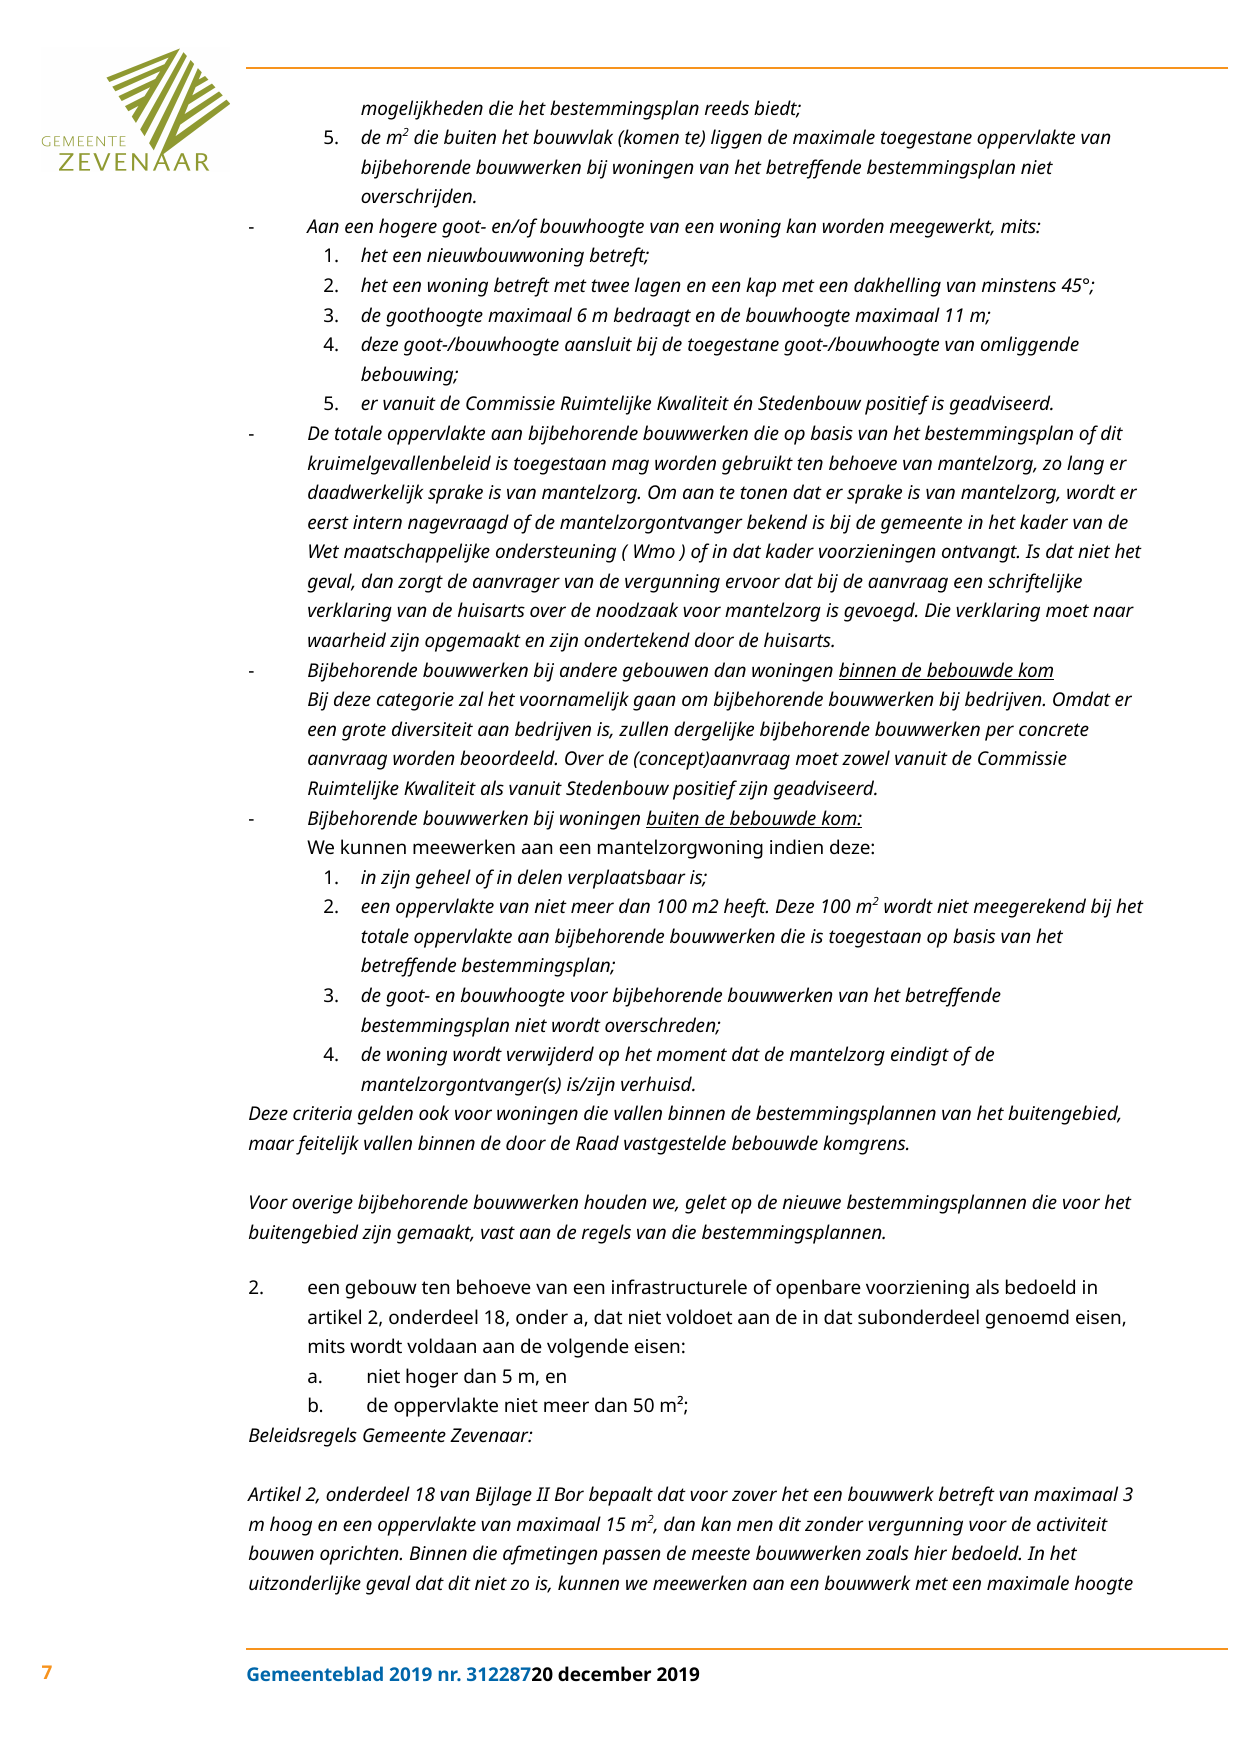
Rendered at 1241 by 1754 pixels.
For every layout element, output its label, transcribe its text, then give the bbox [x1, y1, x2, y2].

table_cell een gebouw ten behoeve van een infrastructurele of openbare voorziening als bedoeld in artikel 2, onderdeel 18, onder a, dat niet voldoet aan de in dat subonderdeel genoemd eisen, mits wordt voldaan aan de volgende eisen: niet hoger dan 5 m, en de oppervlakte niet meer dan 50 m²; Beleidsregels Gemeente Zevenaar: Artikel 2, onderdeel 18 van Bijlage II Bor bepaalt dat voor zover het een bouwwerk betreft van maximaal 3 m hoog en een oppervlakte van maximaal 15 m2, dan kan men dit zonder vergunning voor de activiteit bouwen oprichten. Binnen die afmetingen passen de meeste bouwwerken zoals hier bedoeld. In het uitzonderlijke geval dat dit niet zo is, kunnen we meewerken aan een bouwwerk met een maximale hoogte [248, 1274, 1152, 1596]
picture [41, 47, 231, 172]
table_header mogelijkheden die het bestemmingsplan reeds biedt; de m2 die buiten het bouwvlak (komen te) liggen de maximale toegestane oppervlakte van bijbehorende bouwwerken bij woningen van het betreffende bestemmingsplan niet overschrijden. Aan een hogere goot- en/of bouwhoogte van een woning kan worden meegewerkt, mits: het een nieuwbouwwoning betreft; het een woning betreft met twee lagen en een kap met een dakhelling van minstens 45°; de goothoogte maximaal 6 m bedraagt en de bouwhoogte maximaal 11 m; deze goot-/bouwhoogte aansluit bij de toegestane goot-/bouwhoogte van omliggende bebouwing; er vanuit de Commissie Ruimtelijke Kwaliteit én Stedenbouw positief is geadviseerd. De totale oppervlakte aan bijbehorende bouwwerken die op basis van het bestemmingsplan of dit kruimelgevallenbeleid is toegestaan mag worden gebruikt ten behoeve van mantelzorg, zo lang er daadwerkelijk sprake is van mantelzorg. Om aan te tonen dat er sprake is van mantelzorg, wordt er eerst intern nagevraagd of de mantelzorgontvanger bekend is bij de gemeente in het kader van de Wet maatschappelijke ondersteuning ( Wmo ) of in dat kader voorzieningen ontvangt. Is dat niet het geval, dan zorgt de aanvrager van de vergunning ervoor dat bij de aanvraag een schriftelijke verklaring van de huisarts over de noodzaak voor mantelzorg is gevoegd. Die verklaring moet naar waarheid zijn opgemaakt en zijn ondertekend door de huisarts. Bijbehorende bouwwerken bij andere gebouwen dan woningen binnen de bebouwde kom Bij deze categorie zal het voornamelijk gaan om bijbehorende bouwwerken bij bedrijven. Omdat er een grote diversiteit aan bedrijven is, zullen dergelijke bijbehorende bouwwerken per concrete aanvraag worden beoordeeld. Over de (concept)aanvraag moet zowel vanuit de Commissie Ruimtelijke Kwaliteit als vanuit Stedenbouw positief zijn geadviseerd. Bijbehorende bouwwerken bij woningen buiten de bebouwde kom: We kunnen meewerken aan een mantelzorgwoning indien deze: in zijn geheel of in delen verplaatsbaar is; een oppervlakte van niet meer dan 100 m2 heeft. Deze 100 m2 wordt niet meegerekend bij het totale oppervlakte aan bijbehorende bouwwerken die is toegestaan op basis van het betreffende bestemmingsplan; de goot- en bouwhoogte voor bijbehorende bouwwerken van het betreffende bestemmingsplan niet wordt overschreden; de woning wordt verwijderd op het moment dat de mantelzorg eindigt of de mantelzorgontvanger(s) is/zijn verhuisd. Deze criteria gelden ook voor woningen die vallen binnen de bestemmingsplannen van het buitengebied, maar feitelijk vallen binnen de door de Raad vastgestelde bebouwde komgrens. Voor overige bijbehorende bouwwerken houden we, gelet op de nieuwe bestemmingsplannen die voor het buitengebied zijn gemaakt, vast aan de regels van die bestemmingsplannen. [248, 95, 1152, 1274]
